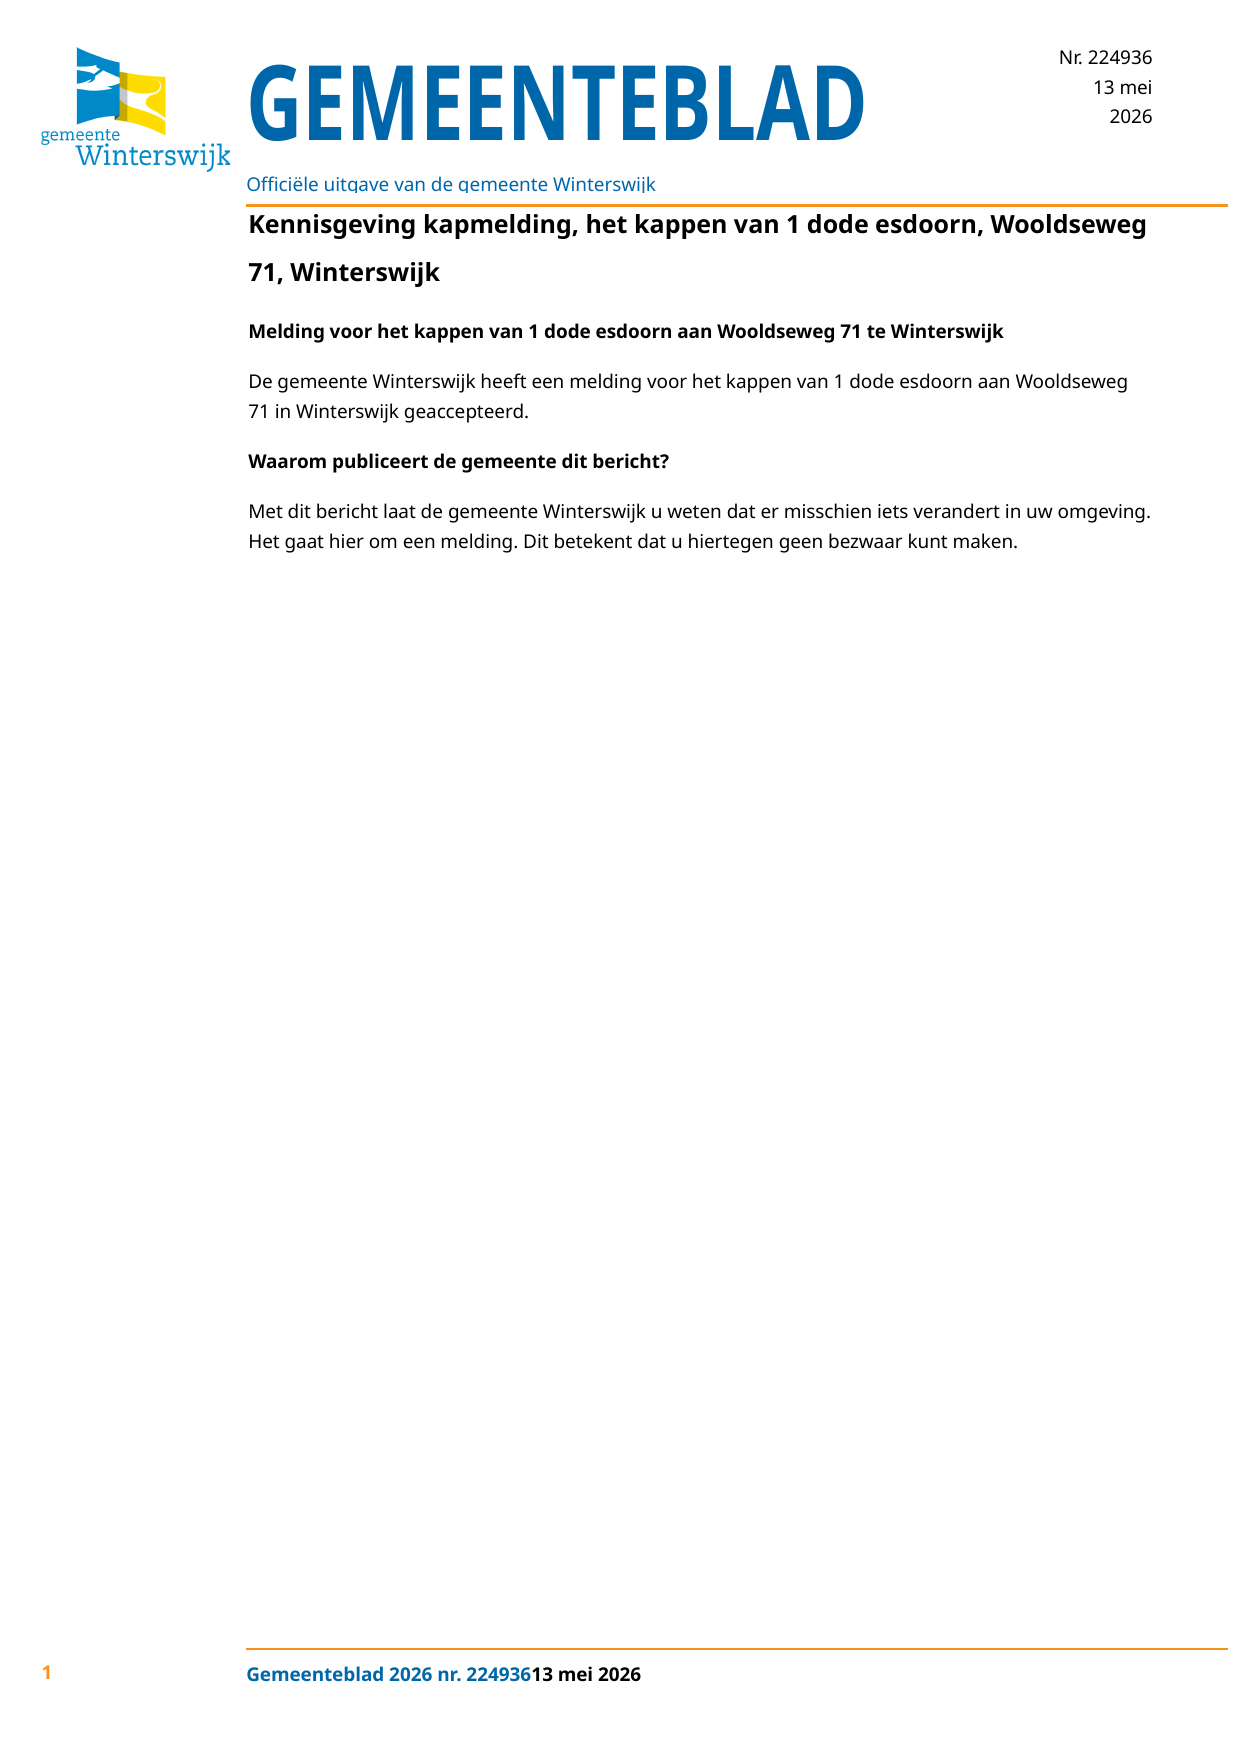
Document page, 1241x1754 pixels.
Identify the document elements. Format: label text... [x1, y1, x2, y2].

text Melding voor het kappen van 1 dode esdoorn aan Wooldseweg 71 te Winterswijk [248, 318, 1152, 344]
text Met dit bericht laat de gemeente Winterswijk u weten dat er misschien iets verandert in uw omgeving. Het gaat hier om een melding. Dit betekent dat u hiertegen geen bezwaar kunt maken. [248, 499, 1152, 554]
text Waarom publiceert de gemeente dit bericht? [248, 448, 1152, 474]
picture [225, 153, 231, 162]
picture [41, 47, 231, 172]
text De gemeente Winterswijk heeft een melding voor het kappen van 1 dode esdoorn aan Wooldseweg 71 in Winterswijk geaccepteerd. [248, 368, 1152, 424]
text Kennisgeving kapmelding, het kappen van 1 dode esdoorn, Wooldseweg 71, Winterswijk [248, 207, 1152, 288]
